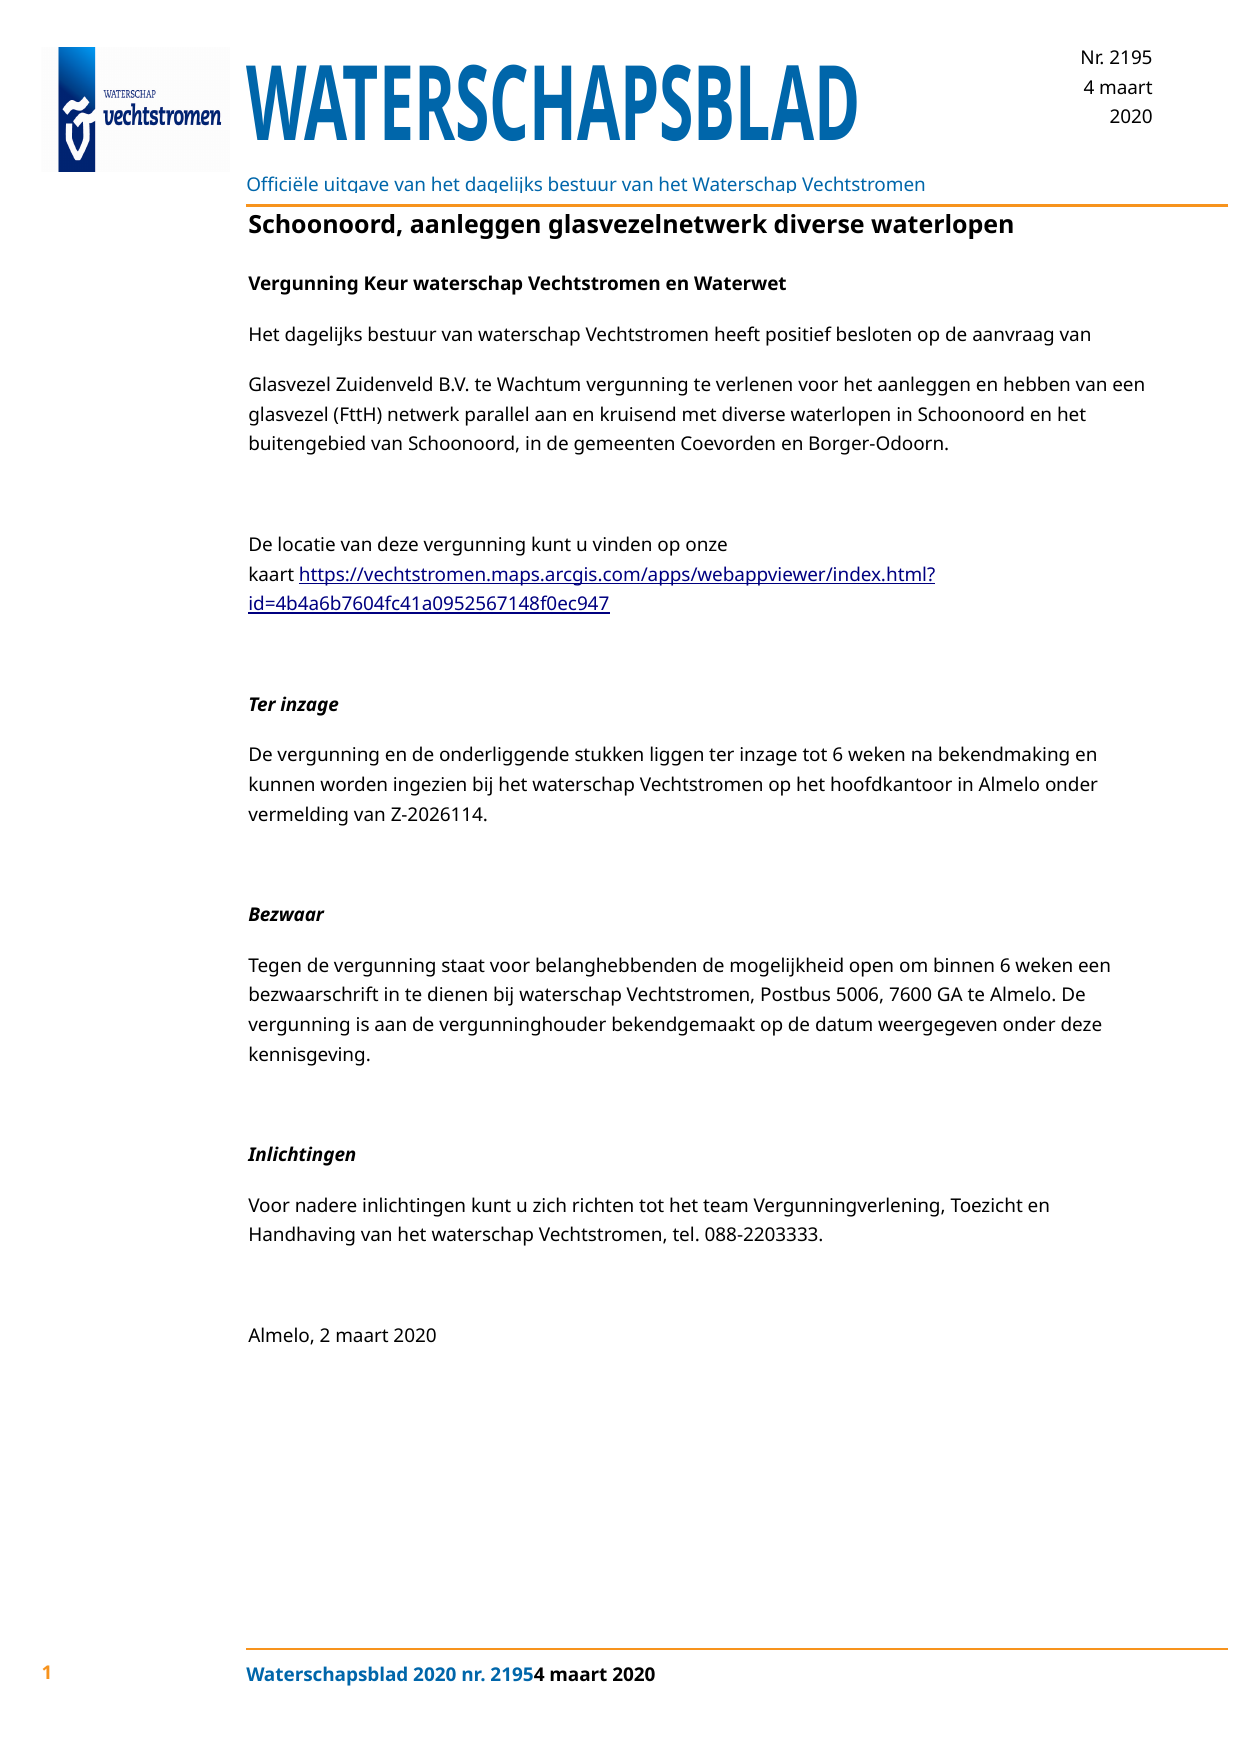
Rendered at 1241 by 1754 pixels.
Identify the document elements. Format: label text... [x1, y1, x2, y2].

text Voor nadere inlichtingen kunt u zich richten tot het team Vergunningverlening, Toezicht en Handhaving van het waterschap Vechtstromen, tel. 088-2203333. [248, 1192, 1152, 1247]
text De locatie van deze vergunning kunt u vinden op onze kaart https://vechtstromen.maps.arcgis.com/apps/webappviewer/index.html?id=4b4a6b7604fc41a0952567148f0ec947 [248, 531, 1152, 616]
text Almelo, 2 maart 2020 [248, 1322, 1152, 1348]
text Glasvezel Zuidenveld B.V. te Wachtum vergunning te verlenen voor het aanleggen en hebben van een glasvezel (FttH) netwerk parallel aan en kruisend met diverse waterlopen in Schoonoord en het buitengebied van Schoonoord, in de gemeenten Coevorden en Borger-Odoorn. [248, 371, 1152, 456]
text Vergunning Keur waterschap Vechtstromen en Waterwet [248, 270, 1152, 296]
text Inlichtingen [248, 1142, 1152, 1167]
text Schoonoord, aanleggen glasvezelnetwerk diverse waterlopen [248, 207, 1152, 241]
text Ter inzage [248, 691, 1152, 717]
text Tegen de vergunning staat voor belanghebbenden de mogelijkheid open om binnen 6 weken een bezwaarschrift in te dienen bij waterschap Vechtstromen, Postbus 5006, 7600 GA te Almelo. De vergunning is aan de vergunninghouder bekendgemaakt op de datum weergegeven onder deze kennisgeving. [248, 952, 1152, 1066]
picture [41, 47, 231, 172]
text Bezwaar [248, 902, 1152, 927]
text Het dagelijks bestuur van waterschap Vechtstromen heeft positief besloten op de aanvraag van [248, 321, 1152, 346]
text De vergunning en de onderliggende stukken liggen ter inzage tot 6 weken na bekendmaking en kunnen worden ingezien bij het waterschap Vechtstromen op het hoofdkantoor in Almelo onder vermelding van Z-2026114. [248, 742, 1152, 826]
